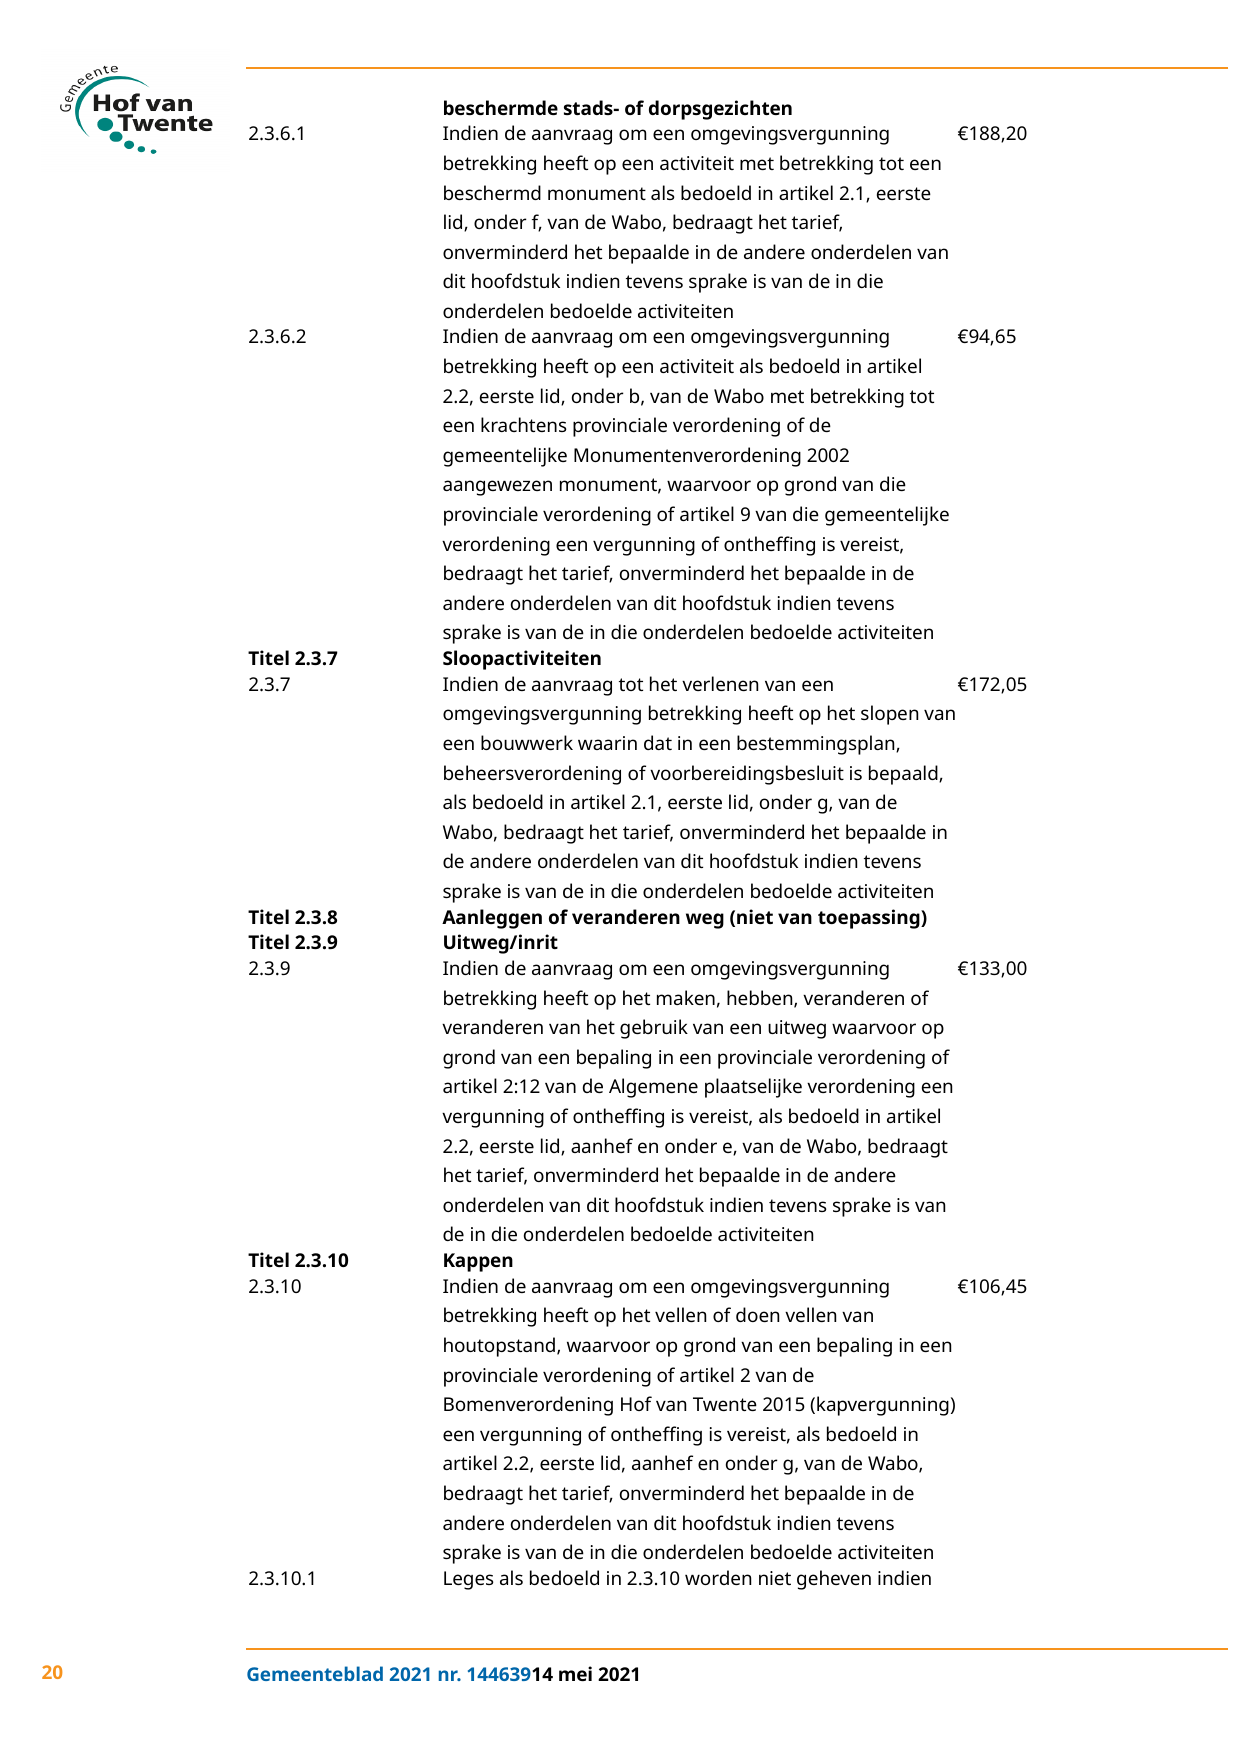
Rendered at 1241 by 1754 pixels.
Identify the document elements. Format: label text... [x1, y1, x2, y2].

table_cell Indien de aanvraag om een omgevingsvergunning betrekking heeft op een activiteit als bedoeld in artikel 2.2, eerste lid, onder b, van de Wabo met betrekking tot een krachtens provinciale verordening of de gemeentelijke Monumentenverordening 2002 aangewezen monument, waarvoor op grond van die provinciale verordening of artikel 9 van die gemeentelijke verordening een vergunning of ontheffing is vereist, bedraagt het tarief, onverminderd het bepaalde in de andere onderdelen van dit hoofdstuk indien tevens sprake is van de in die onderdelen bedoelde activiteiten [442, 324, 957, 645]
table_cell Aanleggen of veranderen weg (niet van toepassing) [442, 904, 957, 929]
table_cell Indien de aanvraag om een omgevingsvergunning betrekking heeft op het maken, hebben, veranderen of veranderen van het gebruik van een uitweg waarvoor op grond van een bepaling in een provinciale verordening of artikel 2:12 van de Algemene plaatselijke verordening een vergunning of ontheffing is vereist, als bedoeld in artikel 2.2, eerste lid, aanhef en onder e, van de Wabo, bedraagt het tarief, onverminderd het bepaalde in de andere onderdelen van dit hoofdstuk indien tevens sprake is van de in die onderdelen bedoelde activiteiten [442, 955, 957, 1247]
table_cell 2.3.9 [248, 955, 442, 1247]
table_cell €106,45 [958, 1273, 1152, 1565]
table_cell €94,65 [958, 324, 1152, 645]
table_cell 2.3.10 [248, 1273, 442, 1565]
table_cell €133,00 [958, 955, 1152, 1247]
table_cell €172,05 [958, 671, 1152, 904]
table_cell [958, 1565, 1152, 1591]
table_cell 2.3.6.2 [248, 324, 442, 645]
table_cell 2.3.10.1 [248, 1565, 442, 1591]
table_cell €188,20 [958, 121, 1152, 324]
table_cell Sloopactiviteiten [442, 645, 957, 671]
table_cell Titel 2.3.10 [248, 1247, 442, 1273]
table_cell 2.3.7 [248, 671, 442, 904]
table_cell Leges als bedoeld in 2.3.10 worden niet geheven indien [442, 1565, 957, 1591]
picture [41, 47, 231, 172]
table_cell Titel 2.3.8 [248, 904, 442, 929]
table_cell 2.3.6.1 [248, 121, 442, 324]
table_cell Indien de aanvraag tot het verlenen van een omgevingsvergunning betrekking heeft op het slopen van een bouwwerk waarin dat in een bestemmingsplan, beheersverordening of voorbereidingsbesluit is bepaald, als bedoeld in artikel 2.1, eerste lid, onder g, van de Wabo, bedraagt het tarief, onverminderd het bepaalde in de andere onderdelen van dit hoofdstuk indien tevens sprake is van de in die onderdelen bedoelde activiteiten [442, 671, 957, 904]
table_cell Titel 2.3.7 [248, 645, 442, 671]
table_cell Kappen [442, 1247, 957, 1273]
table_cell beschermde stads- of dorpsgezichten [442, 95, 957, 121]
table_cell [958, 645, 1152, 671]
table_cell [958, 1247, 1152, 1273]
table_cell [958, 930, 1152, 955]
table_cell [248, 95, 442, 121]
table_cell Indien de aanvraag om een omgevingsvergunning betrekking heeft op een activiteit met betrekking tot een beschermd monument als bedoeld in artikel 2.1, eerste lid, onder f, van de Wabo, bedraagt het tarief, onverminderd het bepaalde in de andere onderdelen van dit hoofdstuk indien tevens sprake is van de in die onderdelen bedoelde activiteiten [442, 121, 957, 324]
table_cell Indien de aanvraag om een omgevingsvergunning betrekking heeft op het vellen of doen vellen van houtopstand, waarvoor op grond van een bepaling in een provinciale verordening of artikel 2 van de Bomenverordening Hof van Twente 2015 (kapvergunning) een vergunning of ontheffing is vereist, als bedoeld in artikel 2.2, eerste lid, aanhef en onder g, van de Wabo, bedraagt het tarief, onverminderd het bepaalde in de andere onderdelen van dit hoofdstuk indien tevens sprake is van de in die onderdelen bedoelde activiteiten [442, 1273, 957, 1565]
table_cell Uitweg/inrit [442, 930, 957, 955]
table_cell [958, 904, 1152, 929]
table_cell [958, 95, 1152, 121]
table_cell Titel 2.3.9 [248, 930, 442, 955]
